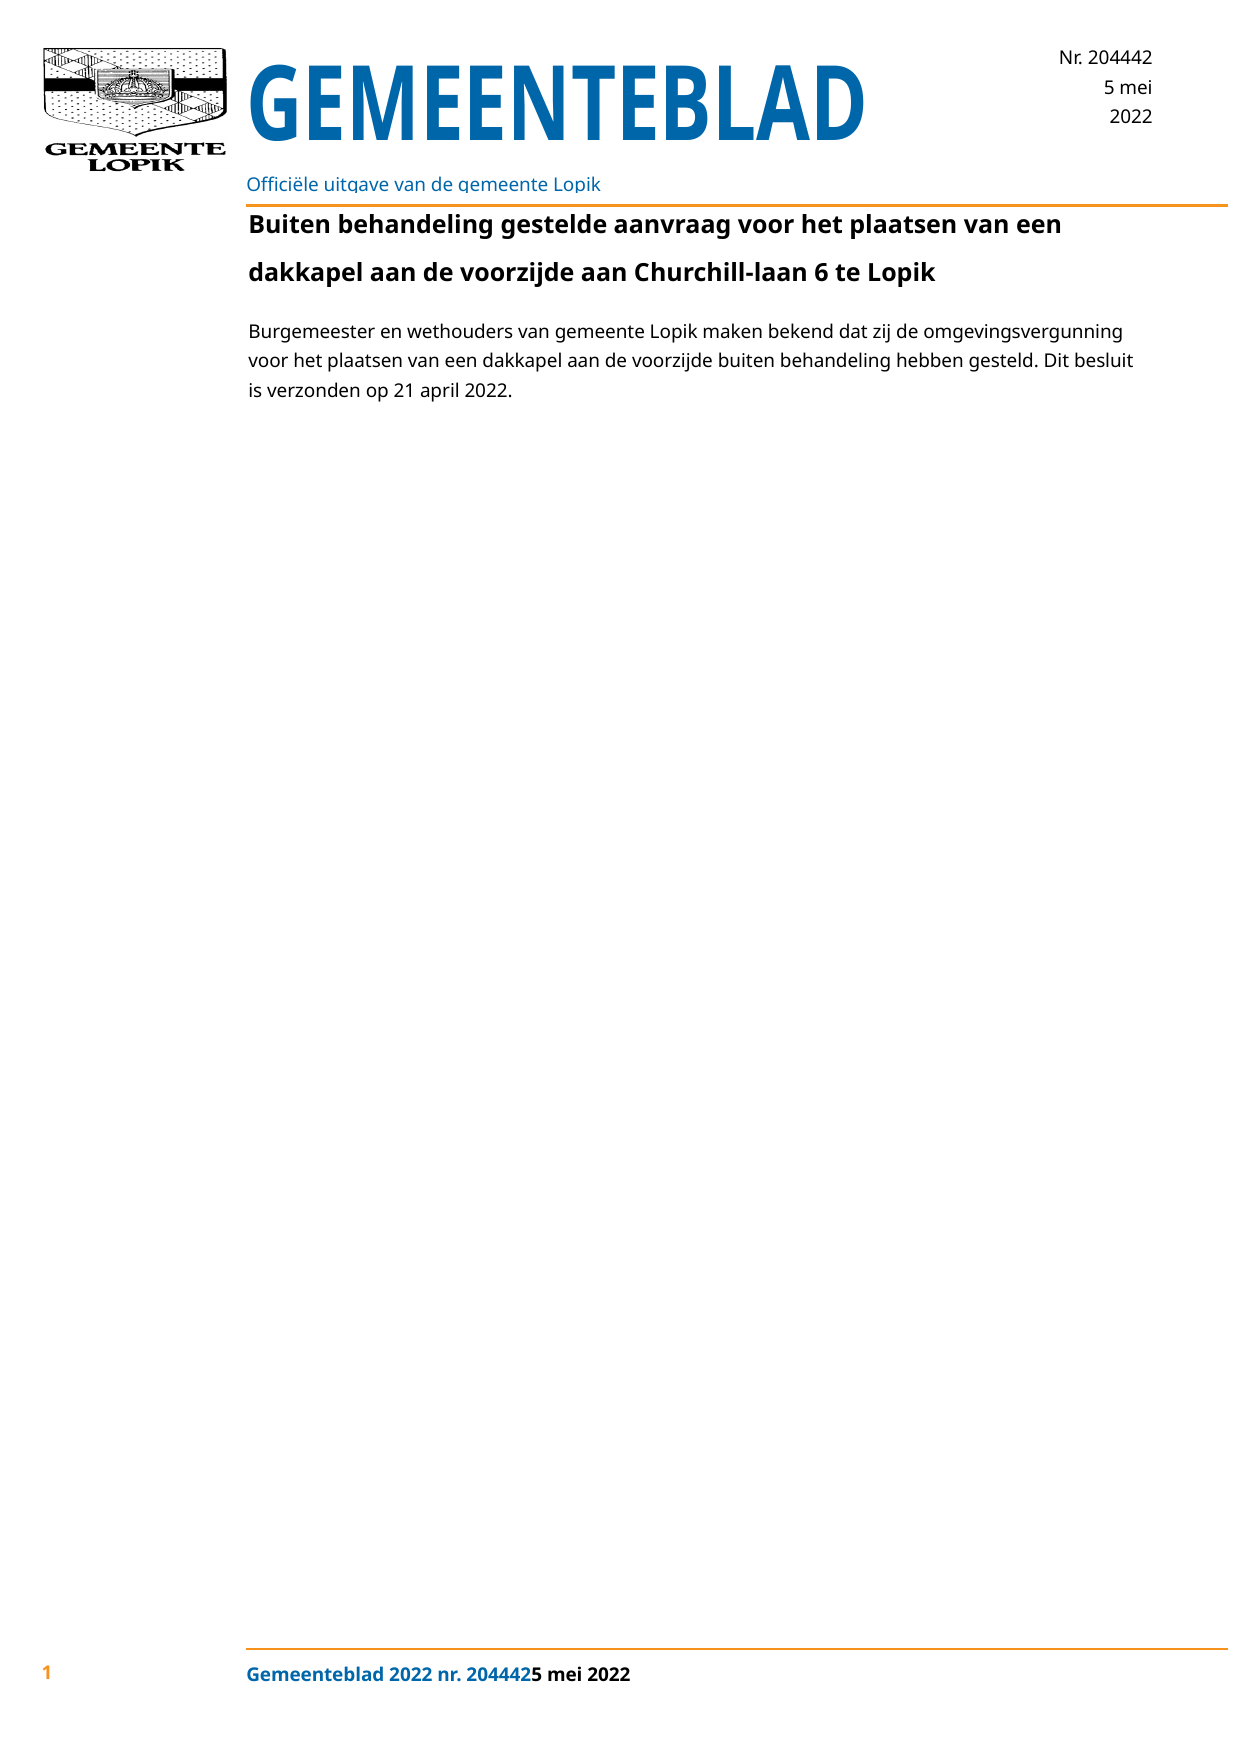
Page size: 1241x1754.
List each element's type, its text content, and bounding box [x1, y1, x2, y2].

text Burgemeester en wethouders van gemeente Lopik maken bekend dat zij de omgevingsvergunning voor het plaatsen van een dakkapel aan de voorzijde buiten behandeling hebben gesteld. Dit besluit is verzonden op 21 april 2022. [248, 318, 1152, 403]
picture [41, 47, 231, 172]
text Buiten behandeling gestelde aanvraag voor het plaatsen van een dakkapel aan de voorzijde aan Churchill-laan 6 te Lopik [248, 207, 1152, 288]
